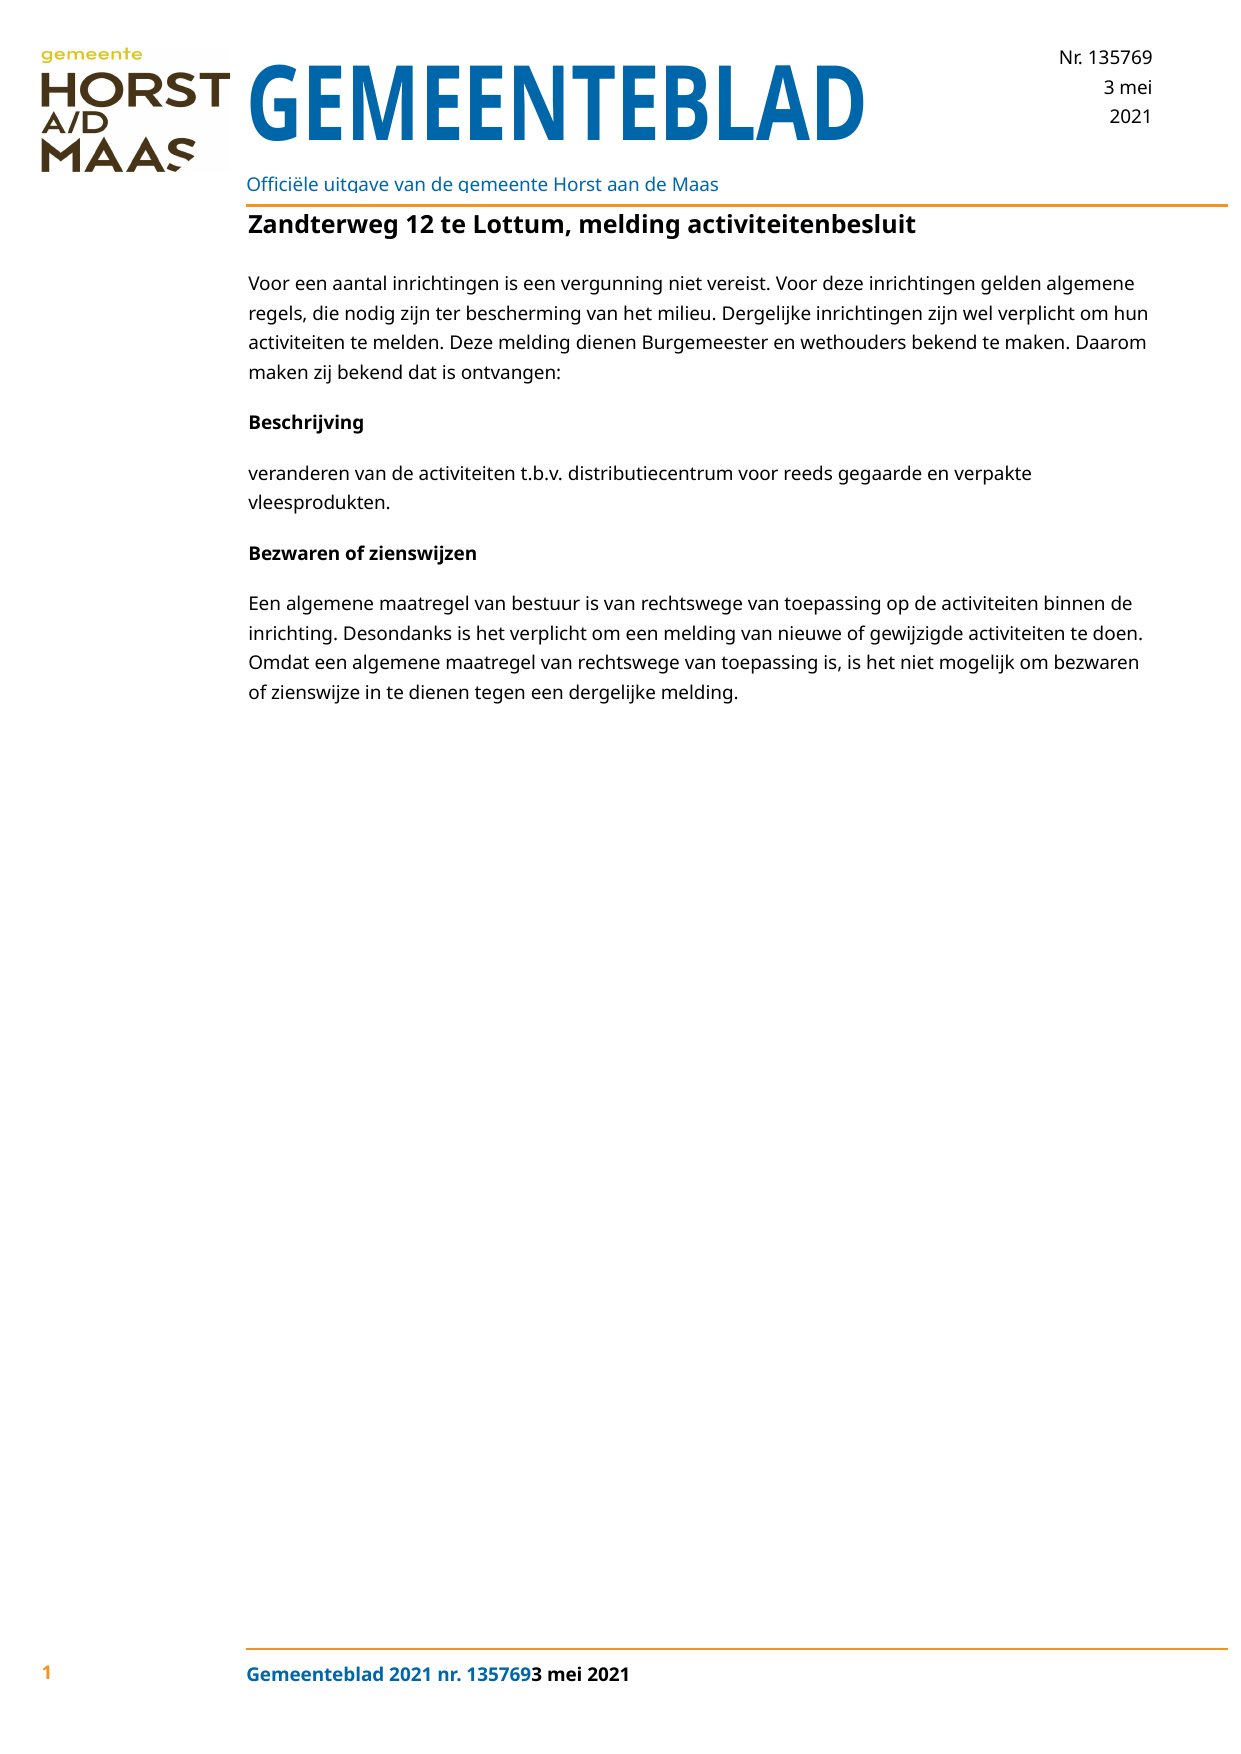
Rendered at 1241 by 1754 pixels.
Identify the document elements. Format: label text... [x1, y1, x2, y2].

text Zandterweg 12 te Lottum, melding activiteitenbesluit [248, 207, 1152, 241]
text veranderen van de activiteiten t.b.v. distributiecentrum voor reeds gegaarde en verpakte vleesprodukten. [248, 460, 1152, 515]
text Bezwaren of zienswijzen [248, 540, 1152, 566]
text Beschrijving [248, 409, 1152, 435]
text Voor een aantal inrichtingen is een vergunning niet vereist. Voor deze inrichtingen gelden algemene regels, die nodig zijn ter bescherming van het milieu. Dergelijke inrichtingen zijn wel verplicht om hun activiteiten te melden. Deze melding dienen Burgemeester en wethouders bekend te maken. Daarom maken zij bekend dat is ontvangen: [248, 270, 1152, 385]
picture [41, 47, 231, 172]
text Een algemene maatregel van bestuur is van rechtswege van toepassing op de activiteiten binnen de inrichting. Desondanks is het verplicht om een melding van nieuwe of gewijzigde activiteiten te doen. Omdat een algemene maatregel van rechtswege van toepassing is, is het niet mogelijk om bezwaren of zienswijze in te dienen tegen een dergelijke melding. [248, 590, 1152, 705]
